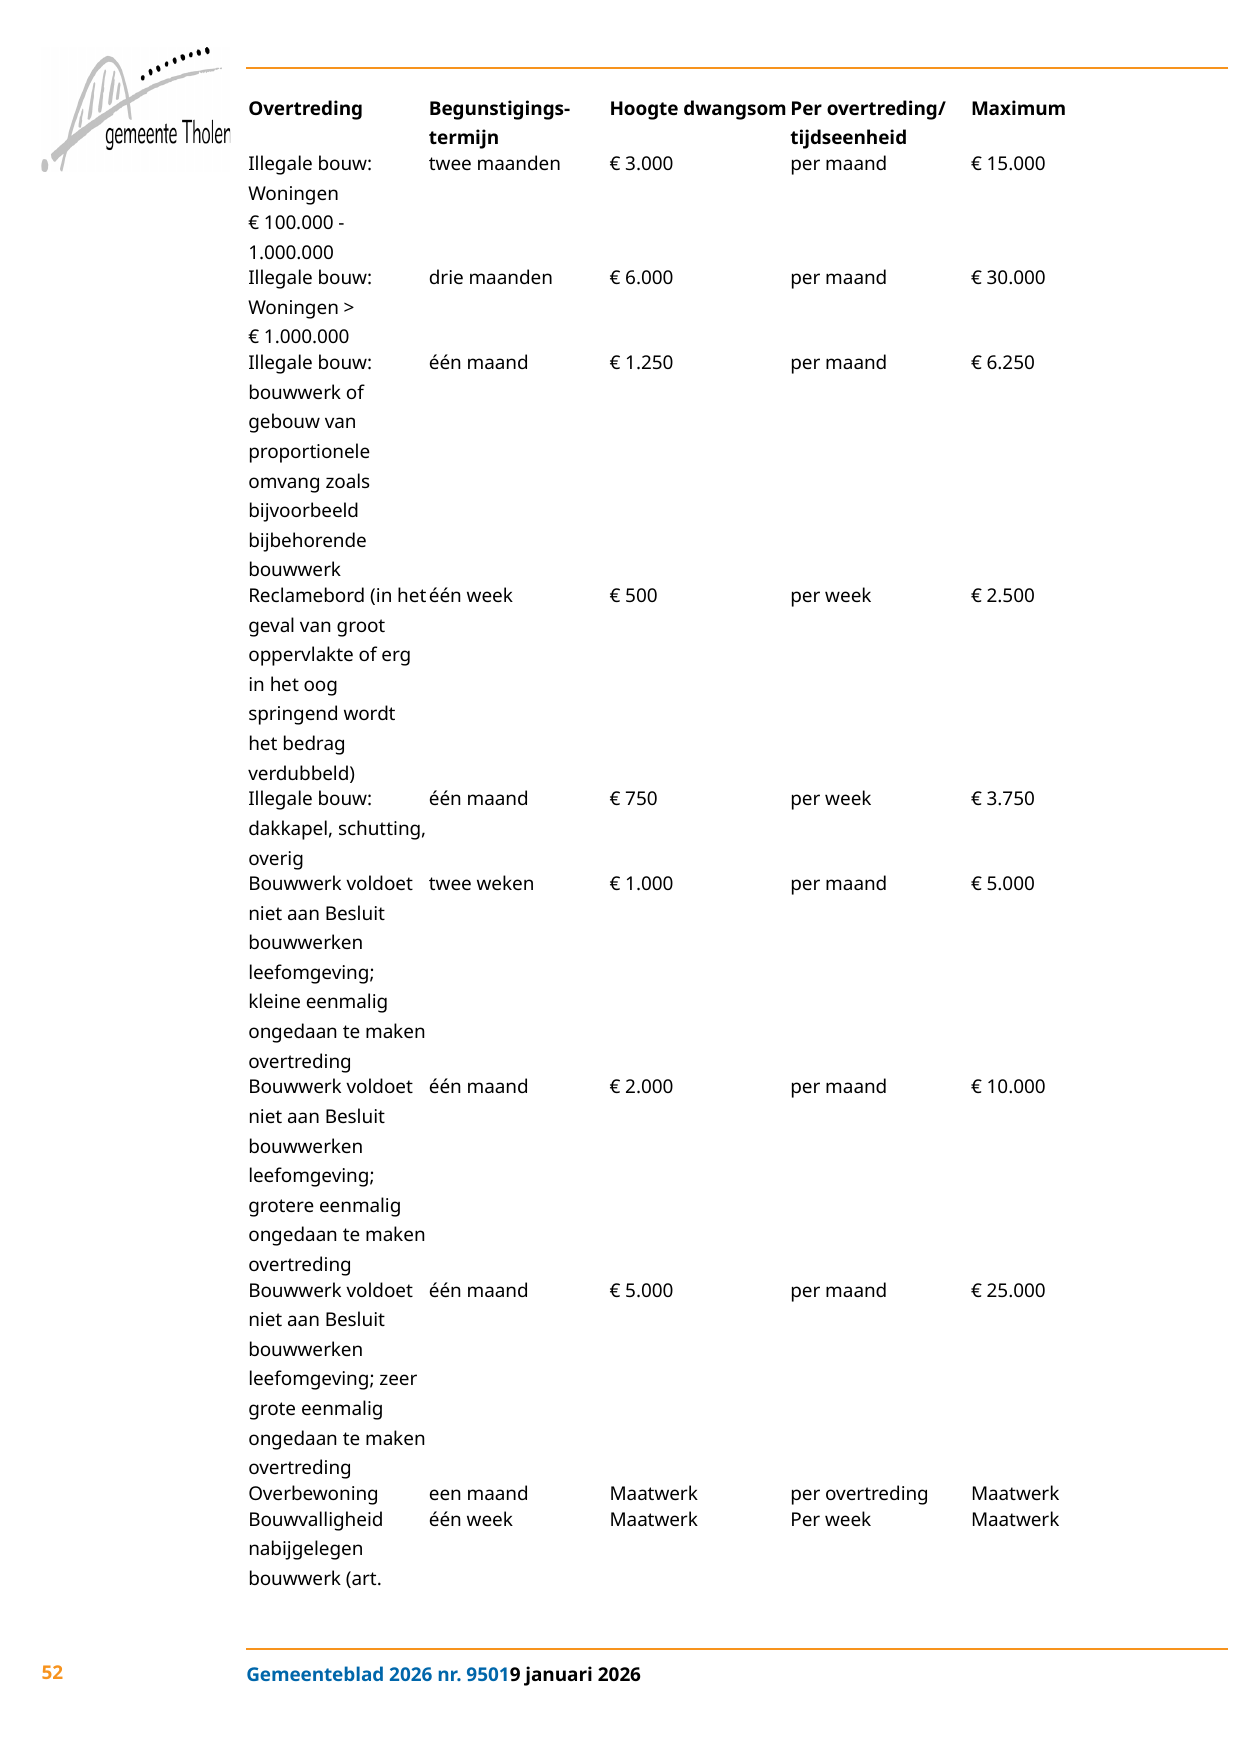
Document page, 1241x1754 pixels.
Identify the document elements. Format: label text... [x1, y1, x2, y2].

table_cell Maatwerk [609, 1480, 790, 1506]
table_cell Overbewoning [248, 1480, 429, 1506]
table_cell Maatwerk [971, 1480, 1152, 1506]
table_cell Bouwwerk voldoet niet aan Besluit bouwwerken leefomgeving; kleine eenmalig ongedaan te maken overtreding [248, 870, 429, 1074]
table_cell per maand [790, 870, 971, 1074]
table_cell € 10.000 [971, 1074, 1152, 1277]
table_cell één maand [429, 1074, 609, 1277]
table_cell € 2.500 [971, 582, 1152, 786]
table_cell per maand [790, 1277, 971, 1480]
table_cell één maand [429, 1277, 609, 1480]
table_cell Bouwvalligheid nabijgelegen bouwwerk (art. [248, 1506, 429, 1591]
table_cell drie maanden [429, 265, 609, 349]
table_cell Illegale bouw: dakkapel, schutting, overig [248, 786, 429, 870]
table_cell € 6.250 [971, 350, 1152, 582]
table_cell per week [790, 786, 971, 870]
table_cell Illegale bouw: bouwwerk of gebouw van proportionele omvang zoals bijvoorbeeld bijbehorende bouwwerk [248, 350, 429, 582]
table_cell € 5.000 [609, 1277, 790, 1480]
table_header Per overtreding/ tijdseenheid [790, 95, 971, 150]
table_cell € 1.000 [609, 870, 790, 1074]
table_cell Illegale bouw: Woningen € 100.000 - 1.000.000 [248, 150, 429, 264]
table_cell € 1.250 [609, 350, 790, 582]
table_cell Illegale bouw: Woningen > € 1.000.000 [248, 265, 429, 349]
table_cell per maand [790, 1074, 971, 1277]
table_cell per maand [790, 265, 971, 349]
table_header Overtreding [248, 95, 429, 150]
table_cell per maand [790, 150, 971, 264]
table_header Maximum [971, 95, 1152, 150]
table_cell twee weken [429, 870, 609, 1074]
table_cell € 30.000 [971, 265, 1152, 349]
picture [41, 47, 231, 172]
table_header Begunstigings-termijn [429, 95, 609, 150]
table_cell per overtreding [790, 1480, 971, 1506]
table_cell € 25.000 [971, 1277, 1152, 1480]
table_cell € 2.000 [609, 1074, 790, 1277]
table_cell € 750 [609, 786, 790, 870]
table_cell Maatwerk [609, 1506, 790, 1591]
table_cell € 15.000 [971, 150, 1152, 264]
table_cell één week [429, 1506, 609, 1591]
table_cell € 500 [609, 582, 790, 786]
table_cell Maatwerk [971, 1506, 1152, 1591]
table_header Hoogte dwangsom [609, 95, 790, 150]
table_cell € 3.000 [609, 150, 790, 264]
table_cell Bouwwerk voldoet niet aan Besluit bouwwerken leefomgeving; grotere eenmalig ongedaan te maken overtreding [248, 1074, 429, 1277]
table_cell een maand [429, 1480, 609, 1506]
table_cell € 3.750 [971, 786, 1152, 870]
table_cell twee maanden [429, 150, 609, 264]
table_cell één maand [429, 350, 609, 582]
table_cell € 6.000 [609, 265, 790, 349]
table_cell per maand [790, 350, 971, 582]
table_cell één maand [429, 786, 609, 870]
table_cell één week [429, 582, 609, 786]
table_cell per week [790, 582, 971, 786]
table_cell Reclamebord (in het geval van groot oppervlakte of erg in het oog springend wordt het bedrag verdubbeld) [248, 582, 429, 786]
table_cell Per week [790, 1506, 971, 1591]
table_cell € 5.000 [971, 870, 1152, 1074]
table_cell Bouwwerk voldoet niet aan Besluit bouwwerken leefomgeving; zeer grote eenmalig ongedaan te maken overtreding [248, 1277, 429, 1480]
